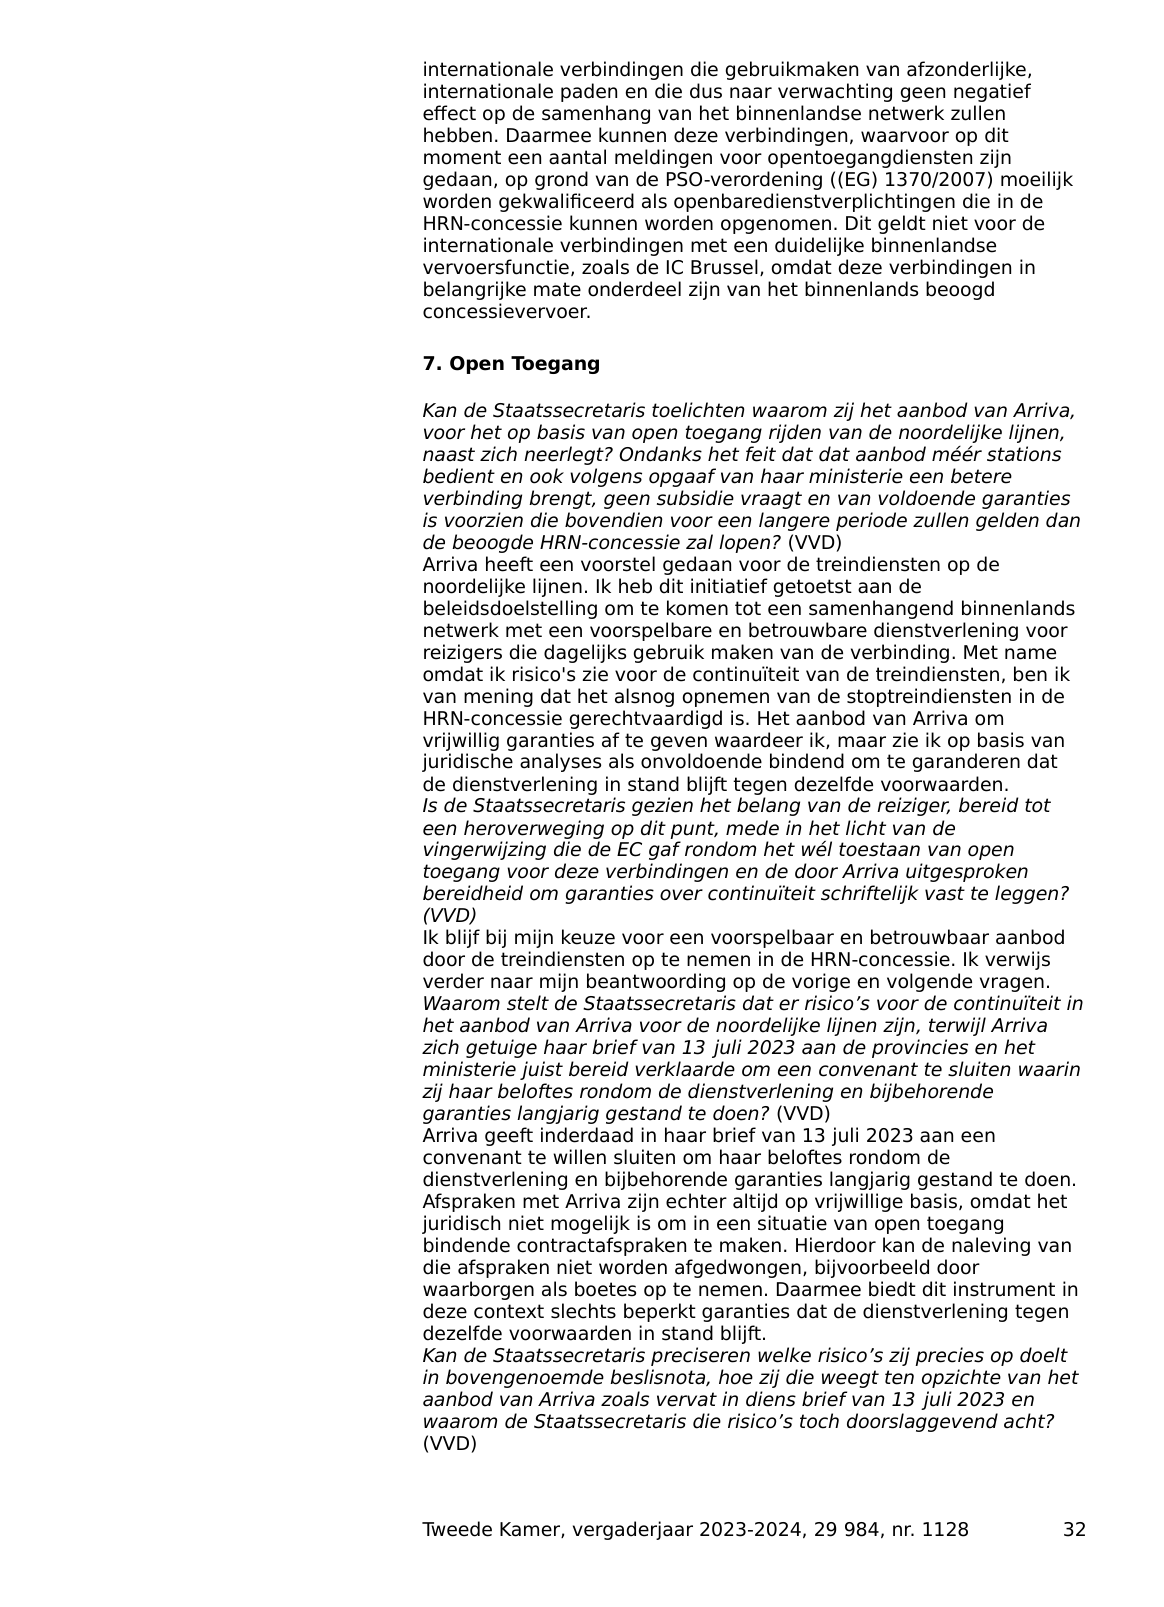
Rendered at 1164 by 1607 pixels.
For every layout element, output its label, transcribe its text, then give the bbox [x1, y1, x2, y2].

text Arriva geeft inderdaad in haar brief van 13 juli 2023 aan een convenant te willen sluiten om haar beloftes rondom de dienstverlening en bijbehorende garanties langjarig gestand te doen. Afspraken met Arriva zijn echter altijd op vrijwillige basis, omdat het juridisch niet mogelijk is om in een situatie van open toegang bindende contractafspraken te maken. Hierdoor kan de naleving van die afspraken niet worden afgedwongen, bijvoorbeeld door waarborgen als boetes op te nemen. Daarmee biedt dit instrument in deze context slechts beperkt garanties dat de dienstverlening tegen dezelfde voorwaarden in stand blijft. [422, 1125, 1087, 1345]
text Ik blijf bij mijn keuze voor een voorspelbaar en betrouwbaar aanbod door de treindiensten op te nemen in de HRN-concessie. Ik verwijs verder naar mijn beantwoording op de vorige en volgende vragen. [422, 927, 1087, 993]
text Arriva heeft een voorstel gedaan voor de treindiensten op de noordelijke lijnen. Ik heb dit initiatief getoetst aan de beleidsdoelstelling om te komen tot een samenhangend binnenlands netwerk met een voorspelbare en betrouwbare dienstverlening voor reizigers die dagelijks gebruik maken van de verbinding. Met name omdat ik risico's zie voor de continuïteit van de treindiensten, ben ik van mening dat het alsnog opnemen van de stoptreindiensten in de HRN-concessie gerechtvaardigd is. Het aanbod van Arriva om vrijwillig garanties af te geven waardeer ik, maar zie ik op basis van juridische analyses als onvoldoende bindend om te garanderen dat de dienstverlening in stand blijft tegen dezelfde voorwaarden. [422, 554, 1087, 795]
text Kan de Staatssecretaris toelichten waarom zij het aanbod van Arriva, voor het op basis van open toegang rijden van de noordelijke lijnen, naast zich neerlegt? Ondanks het feit dat dat aanbod méér stations bedient en ook volgens opgaaf van haar ministerie een betere verbinding brengt, geen subsidie vraagt en van voldoende garanties is voorzien die bovendien voor een langere periode zullen gelden dan de beoogde HRN-concessie zal lopen? (VVD) [422, 400, 1087, 554]
text Is de Staatssecretaris gezien het belang van de reiziger, bereid tot een heroverweging op dit punt, mede in het licht van de vingerwijzing die de EC gaf rondom het wél toestaan van open toegang voor deze verbindingen en de door Arriva uitgesproken bereidheid om garanties over continuïteit schriftelijk vast te leggen?(VVD) [422, 795, 1087, 927]
text Kan de Staatssecretaris preciseren welke risico’s zij precies op doelt in bovengenoemde beslisnota, hoe zij die weegt ten opzichte van het aanbod van Arriva zoals vervat in diens brief van 13 juli 2023 en waarom de Staatssecretaris die risico’s toch doorslaggevend acht? (VVD) [422, 1345, 1087, 1455]
text Waarom stelt de Staatssecretaris dat er risico’s voor de continuïteit in het aanbod van Arriva voor de noordelijke lijnen zijn, terwijl Arriva zich getuige haar brief van 13 juli 2023 aan de provincies en het ministerie juist bereid verklaarde om een convenant te sluiten waarin zij haar beloftes rondom de dienstverlening en bijbehorende garanties langjarig gestand te doen? (VVD) [422, 993, 1087, 1125]
subtitle 7. Open Toegang [422, 353, 1087, 375]
text internationale verbindingen die gebruikmaken van afzonderlijke, internationale paden en die dus naar verwachting geen negatief effect op de samenhang van het binnenlandse netwerk zullen hebben. Daarmee kunnen deze verbindingen, waarvoor op dit moment een aantal meldingen voor opentoegangdiensten zijn gedaan, op grond van de PSO-verordening ((EG) 1370/2007) moeilijk worden gekwalificeerd als openbaredienstverplichtingen die in de HRN-concessie kunnen worden opgenomen. Dit geldt niet voor de internationale verbindingen met een duidelijke binnenlandse vervoersfunctie, zoals de IC Brussel, omdat deze verbindingen in belangrijke mate onderdeel zijn van het binnenlands beoogd concessievervoer. [422, 59, 1087, 323]
